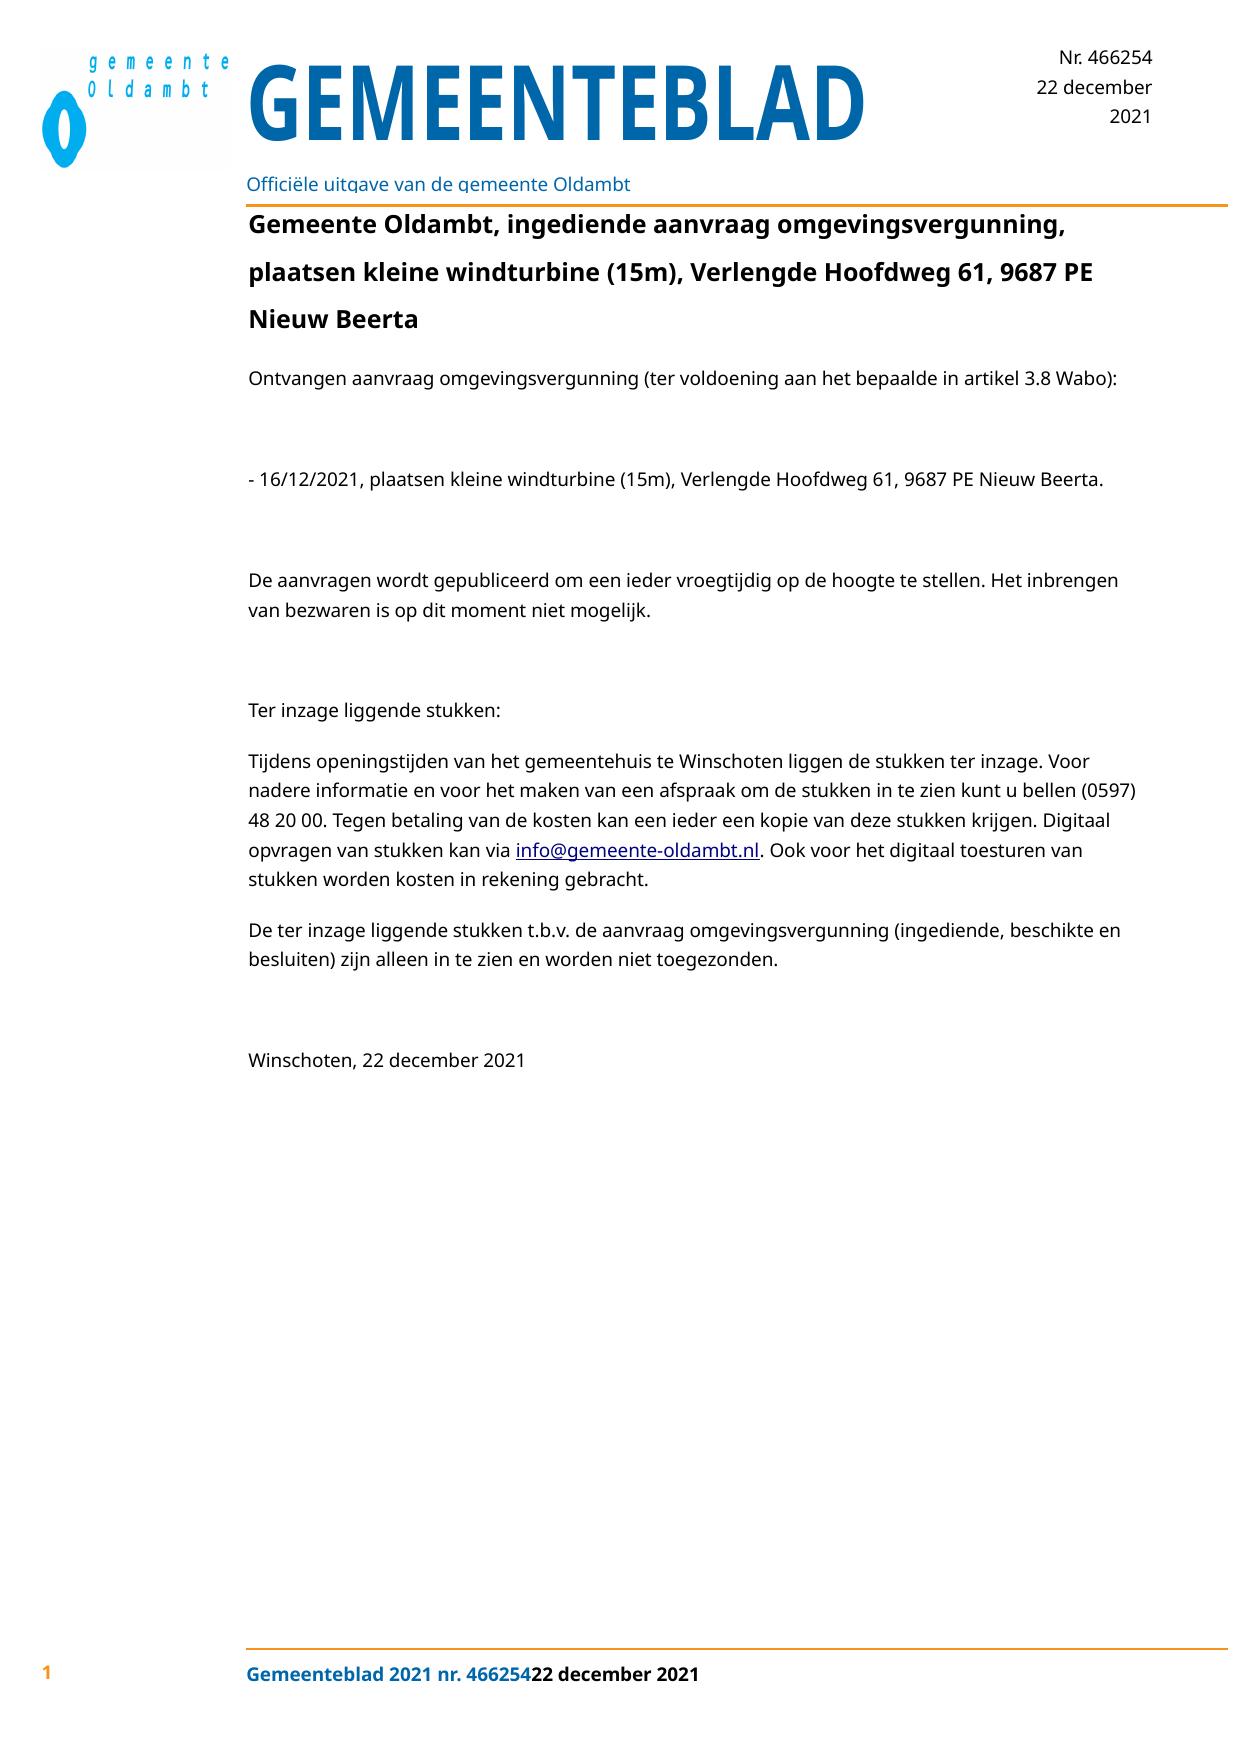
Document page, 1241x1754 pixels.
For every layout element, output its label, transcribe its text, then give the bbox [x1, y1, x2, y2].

text - 16/12/2021, plaatsen kleine windturbine (15m), Verlengde Hoofdweg 61, 9687 PE Nieuw Beerta. [248, 466, 1152, 492]
text Winschoten, 22 december 2021 [248, 1047, 1152, 1073]
text Ter inzage liggende stukken: [248, 698, 1152, 723]
text Ontvangen aanvraag omgevingsvergunning (ter voldoening aan het bepaalde in artikel 3.8 Wabo): [248, 366, 1152, 391]
text Tijdens openingstijden van het gemeentehuis te Winschoten liggen de stukken ter inzage. Voor nadere informatie en voor het maken van een afspraak om de stukken in te zien kunt u bellen (0597) 48 20 00. Tegen betaling van de kosten kan een ieder een kopie van deze stukken krijgen. Digitaal opvragen van stukken kan via info@gemeente-oldambt.nl. Ook voor het digitaal toesturen van stukken worden kosten in rekening gebracht. [248, 748, 1152, 892]
text De ter inzage liggende stukken t.b.v. de aanvraag omgevingsvergunning (ingediende, beschikte en besluiten) zijn alleen in te zien en worden niet toegezonden. [248, 917, 1152, 972]
picture [41, 47, 231, 172]
text De aanvragen wordt gepubliceerd om een ieder vroegtijdig op de hoogte te stellen. Het inbrengen van bezwaren is op dit moment niet mogelijk. [248, 567, 1152, 622]
text Gemeente Oldambt, ingediende aanvraag omgevingsvergunning, plaatsen kleine windturbine (15m), Verlengde Hoofdweg 61, 9687 PE Nieuw Beerta [248, 207, 1152, 336]
